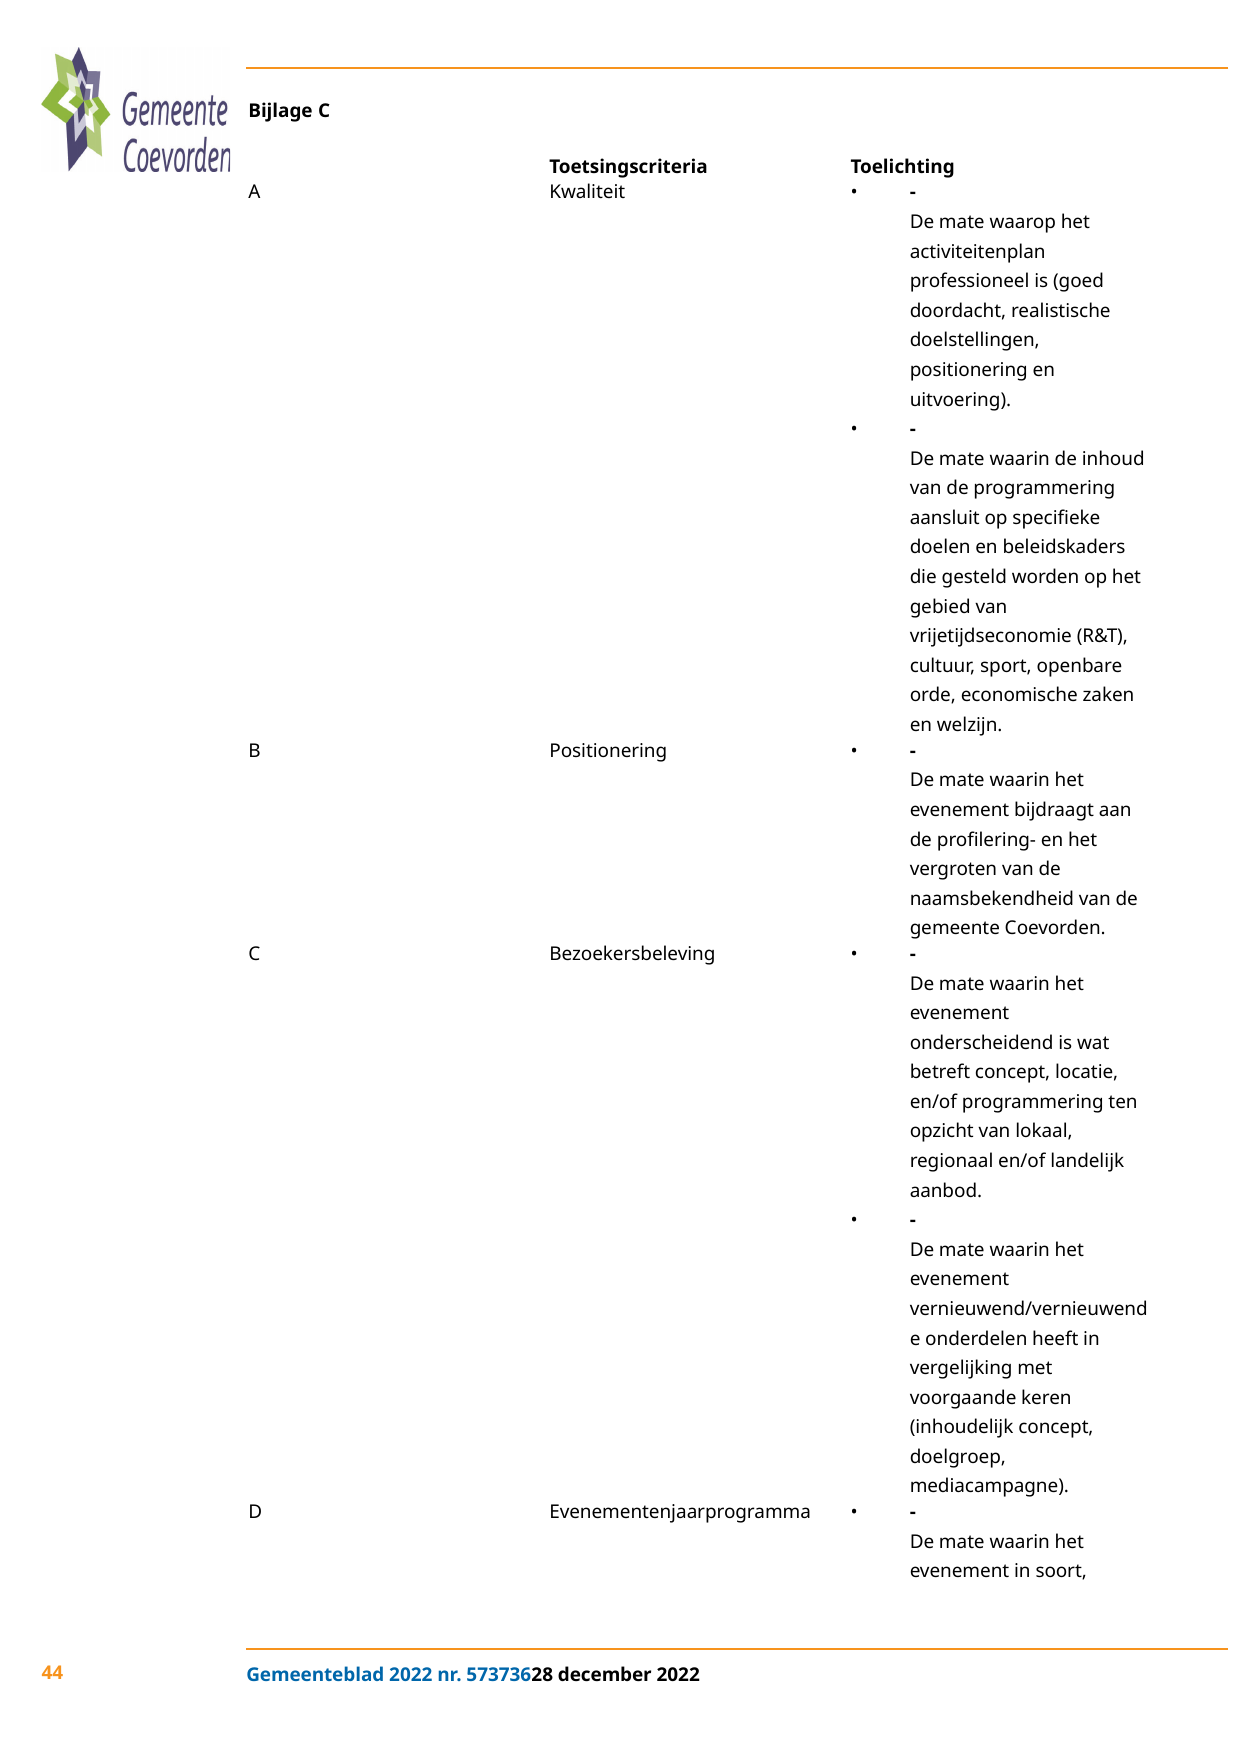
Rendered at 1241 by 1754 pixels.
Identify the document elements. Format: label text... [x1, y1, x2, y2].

picture [41, 47, 231, 172]
table_cell Bezoekersbeleving [549, 940, 850, 1498]
table_cell B [248, 737, 549, 940]
table_cell Evenementenjaarprogramma [549, 1499, 850, 1583]
table_header [248, 153, 549, 179]
table_cell D [248, 1499, 549, 1583]
table_cell C [248, 940, 549, 1498]
text Bijlage C [248, 95, 1152, 123]
table_cell - De mate waarin het evenement onderscheidend is wat betreft concept, locatie, en/of programmering ten opzicht van lokaal, regionaal en/of landelijk aanbod. - De mate waarin het evenement vernieuwend/vernieuwende onderdelen heeft in vergelijking met voorgaande keren (inhoudelijk concept, doelgroep, mediacampagne). [850, 940, 1152, 1498]
table_cell Kwaliteit [549, 179, 850, 737]
table_cell - De mate waarin het evenement in soort, [850, 1499, 1152, 1583]
table_cell - De mate waarin het evenement bijdraagt aan de profilering- en het vergroten van de naamsbekendheid van de gemeente Coevorden. [850, 737, 1152, 940]
table_cell Positionering [549, 737, 850, 940]
table_header Toetsingscriteria [549, 153, 850, 179]
table_header Toelichting [850, 153, 1152, 179]
table_cell A [248, 179, 549, 737]
table_cell - De mate waarop het activiteitenplan professioneel is (goed doordacht, realistische doelstellingen, positionering en uitvoering). - De mate waarin de inhoud van de programmering aansluit op specifieke doelen en beleidskaders die gesteld worden op het gebied van vrijetijdseconomie (R&T), cultuur, sport, openbare orde, economische zaken en welzijn. [850, 179, 1152, 737]
